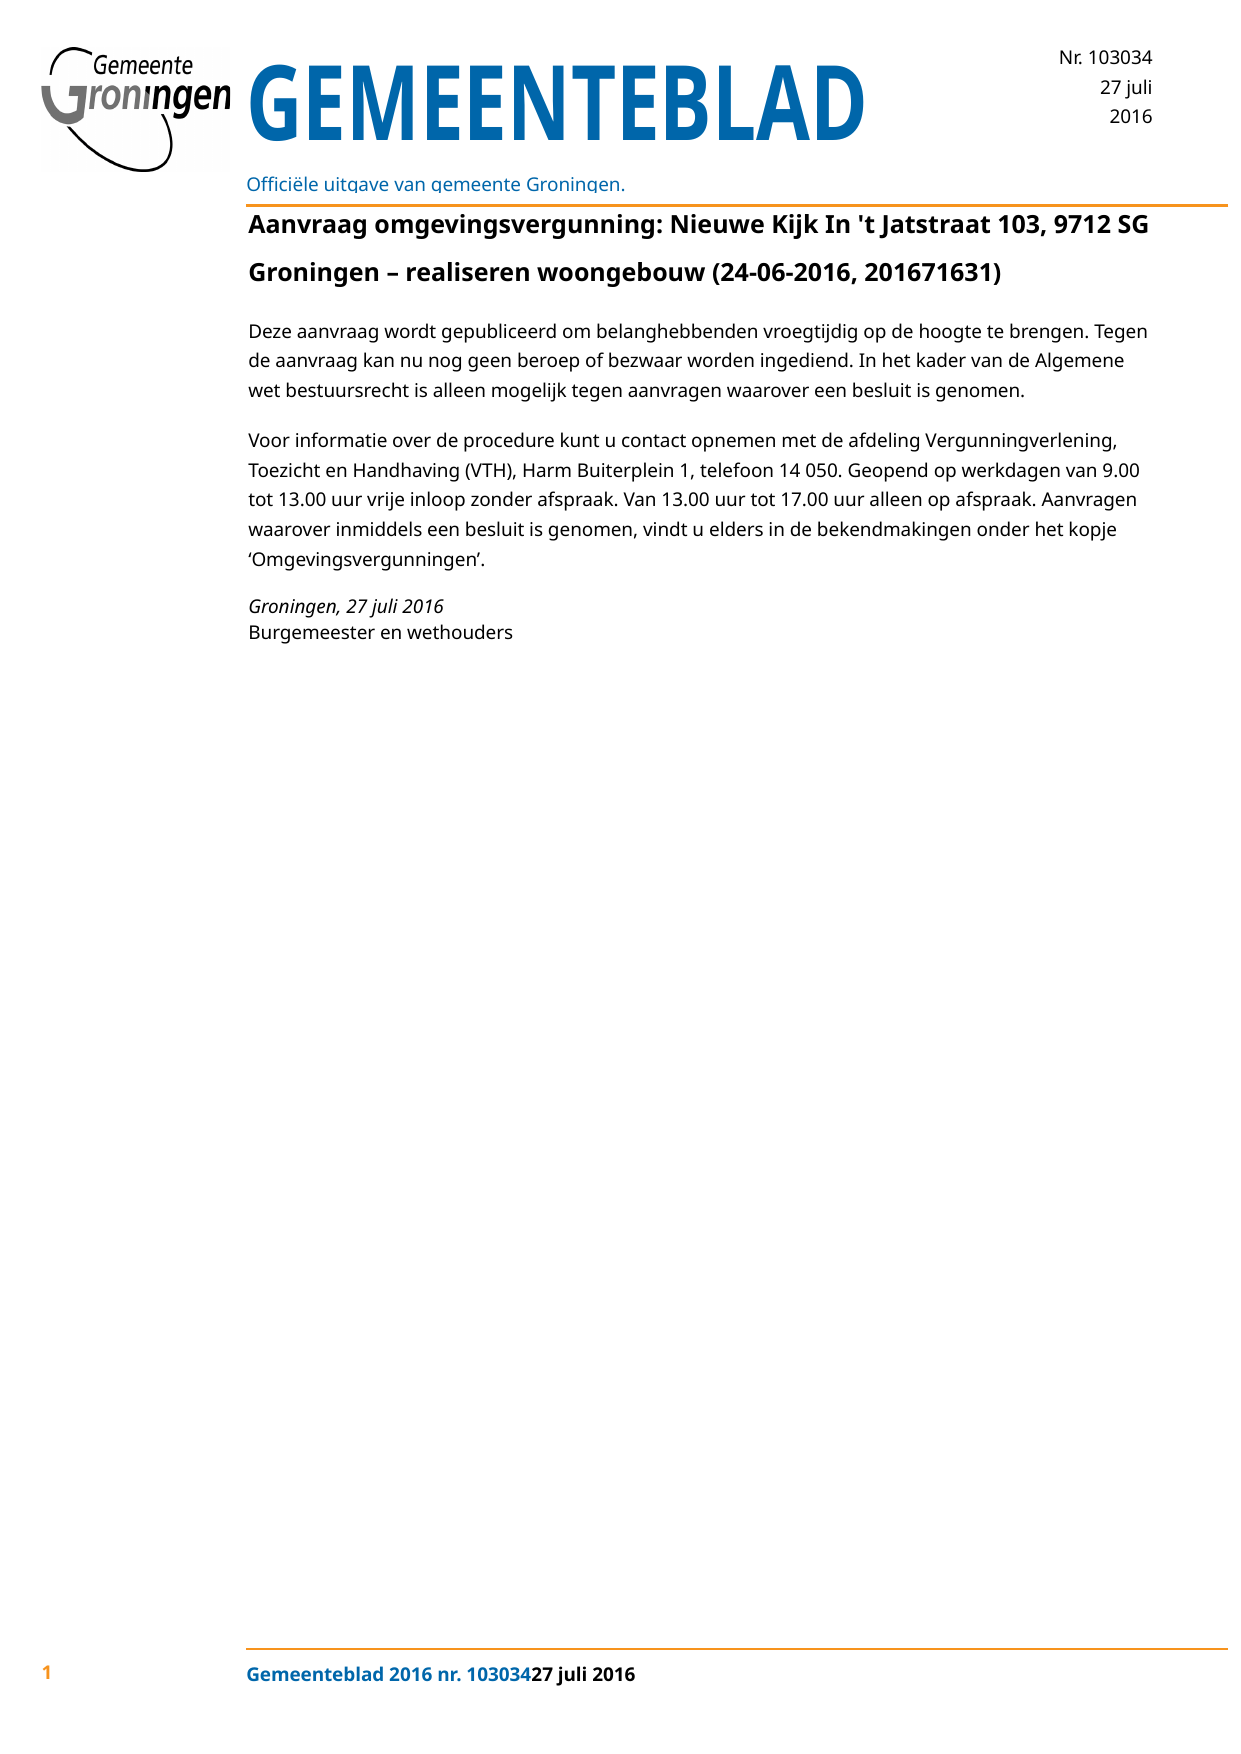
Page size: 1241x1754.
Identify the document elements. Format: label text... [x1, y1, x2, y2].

text Aanvraag omgevingsvergunning: Nieuwe Kijk In 't Jatstraat 103, 9712 SG Groningen – realiseren woongebouw (24-06-2016, 201671631) [248, 207, 1152, 288]
text Deze aanvraag wordt gepubliceerd om belanghebbenden vroegtijdig op de hoogte te brengen. Tegen de aanvraag kan nu nog geen beroep of bezwaar worden ingediend. In het kader van de Algemene wet bestuursrecht is alleen mogelijk tegen aanvragen waarover een besluit is genomen. [248, 318, 1152, 403]
text Burgemeester en wethouders [248, 619, 1152, 645]
text Groningen, 27 juli 2016 [248, 594, 1152, 619]
text Voor informatie over de procedure kunt u contact opnemen met de afdeling Vergunningverlening, Toezicht en Handhaving (VTH), Harm Buiterplein 1, telefoon 14 050. Geopend op werkdagen van 9.00 tot 13.00 uur vrije inloop zonder afspraak. Van 13.00 uur tot 17.00 uur alleen op afspraak. Aanvragen waarover inmiddels een besluit is genomen, vindt u elders in de bekendmakingen onder het kopje ‘Omgevingsvergunningen’. [248, 427, 1152, 572]
picture [41, 47, 231, 172]
